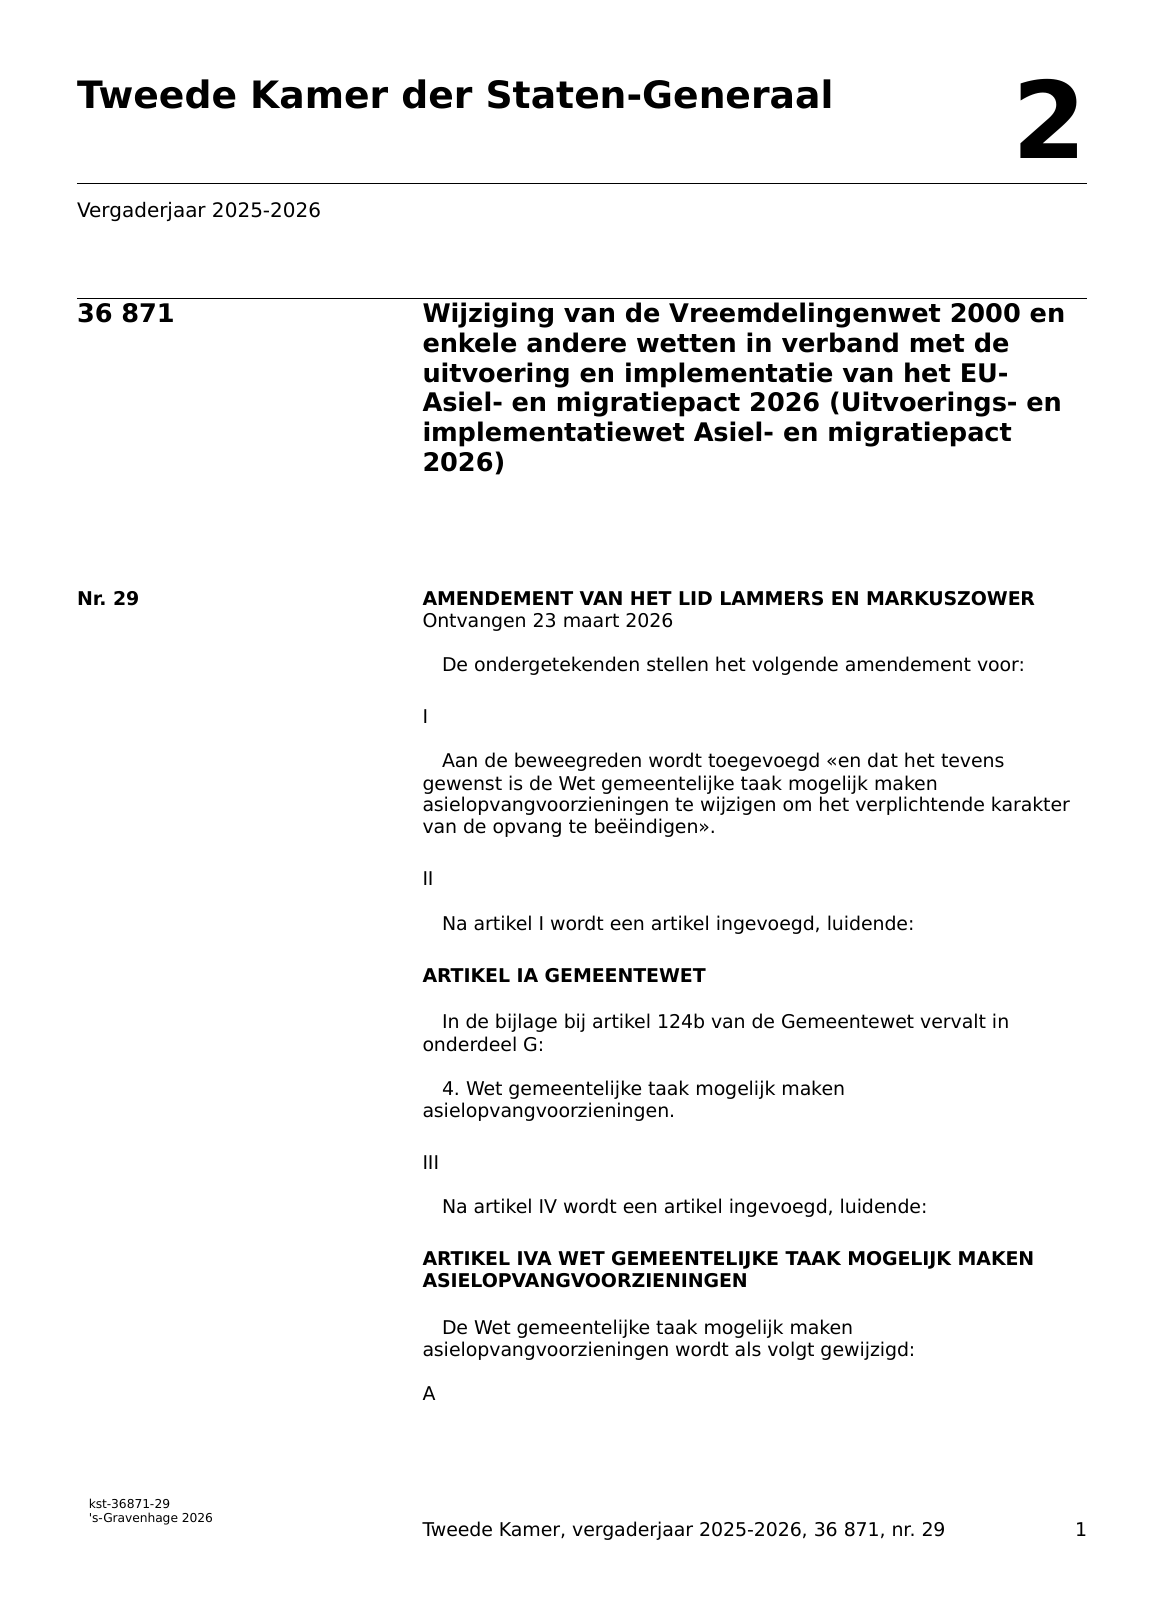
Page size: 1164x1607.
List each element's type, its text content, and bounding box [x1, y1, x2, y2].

text A [422, 1383, 1087, 1405]
text De ondergetekenden stellen het volgende amendement voor: [422, 654, 1087, 676]
text Ontvangen 23 maart 2026 [422, 610, 1087, 632]
subtitle III [422, 1152, 1087, 1173]
text Na artikel IV wordt een artikel ingevoegd, luidende: [422, 1196, 1087, 1218]
subtitle Nr. 29 AMENDEMENT VAN HET LID LAMMERS EN MARKUSZOWER [77, 588, 1087, 610]
subtitle 36 871 Wijziging van de Vreemdelingenwet 2000 en enkele andere wetten in verband met de uitvoering en implementatie van het EU-Asiel- en migratiepact 2026 (Uitvoerings- en implementatiewet Asiel- en migratiepact 2026) [77, 299, 1087, 477]
table_header 2 [886, 59, 1087, 183]
subtitle ARTIKEL IA GEMEENTEWET [422, 964, 1087, 986]
table_header Tweede Kamer der Staten-Generaal [77, 59, 886, 183]
text Na artikel I wordt een artikel ingevoegd, luidende: [422, 912, 1087, 934]
text Aan de beweegreden wordt toegevoegd «en dat het tevens gewenst is de Wet gemeentelijke taak mogelijk maken asielopvangvoorzieningen te wijzigen om het verplichtende karakter van de opvang te beëindigen». [422, 750, 1087, 838]
text 's-Gravenhage 2026 [88, 1511, 323, 1525]
text kst-36871-29 [88, 1497, 323, 1511]
text 4. Wet gemeentelijke taak mogelijk maken asielopvangvoorzieningen. [422, 1078, 1087, 1122]
text De Wet gemeentelijke taak mogelijk maken asielopvangvoorzieningen wordt als volgt gewijzigd: [422, 1317, 1087, 1361]
table_cell Vergaderjaar 2025-2026 [77, 184, 1087, 298]
subtitle II [422, 868, 1087, 890]
subtitle I [422, 706, 1087, 728]
text In de bijlage bij artikel 124b van de Gemeentewet vervalt in onderdeel G: [422, 1011, 1087, 1055]
subtitle ARTIKEL IVA WET GEMEENTELIJKE TAAK MOGELIJK MAKEN ASIELOPVANGVOORZIENINGEN [422, 1248, 1087, 1292]
